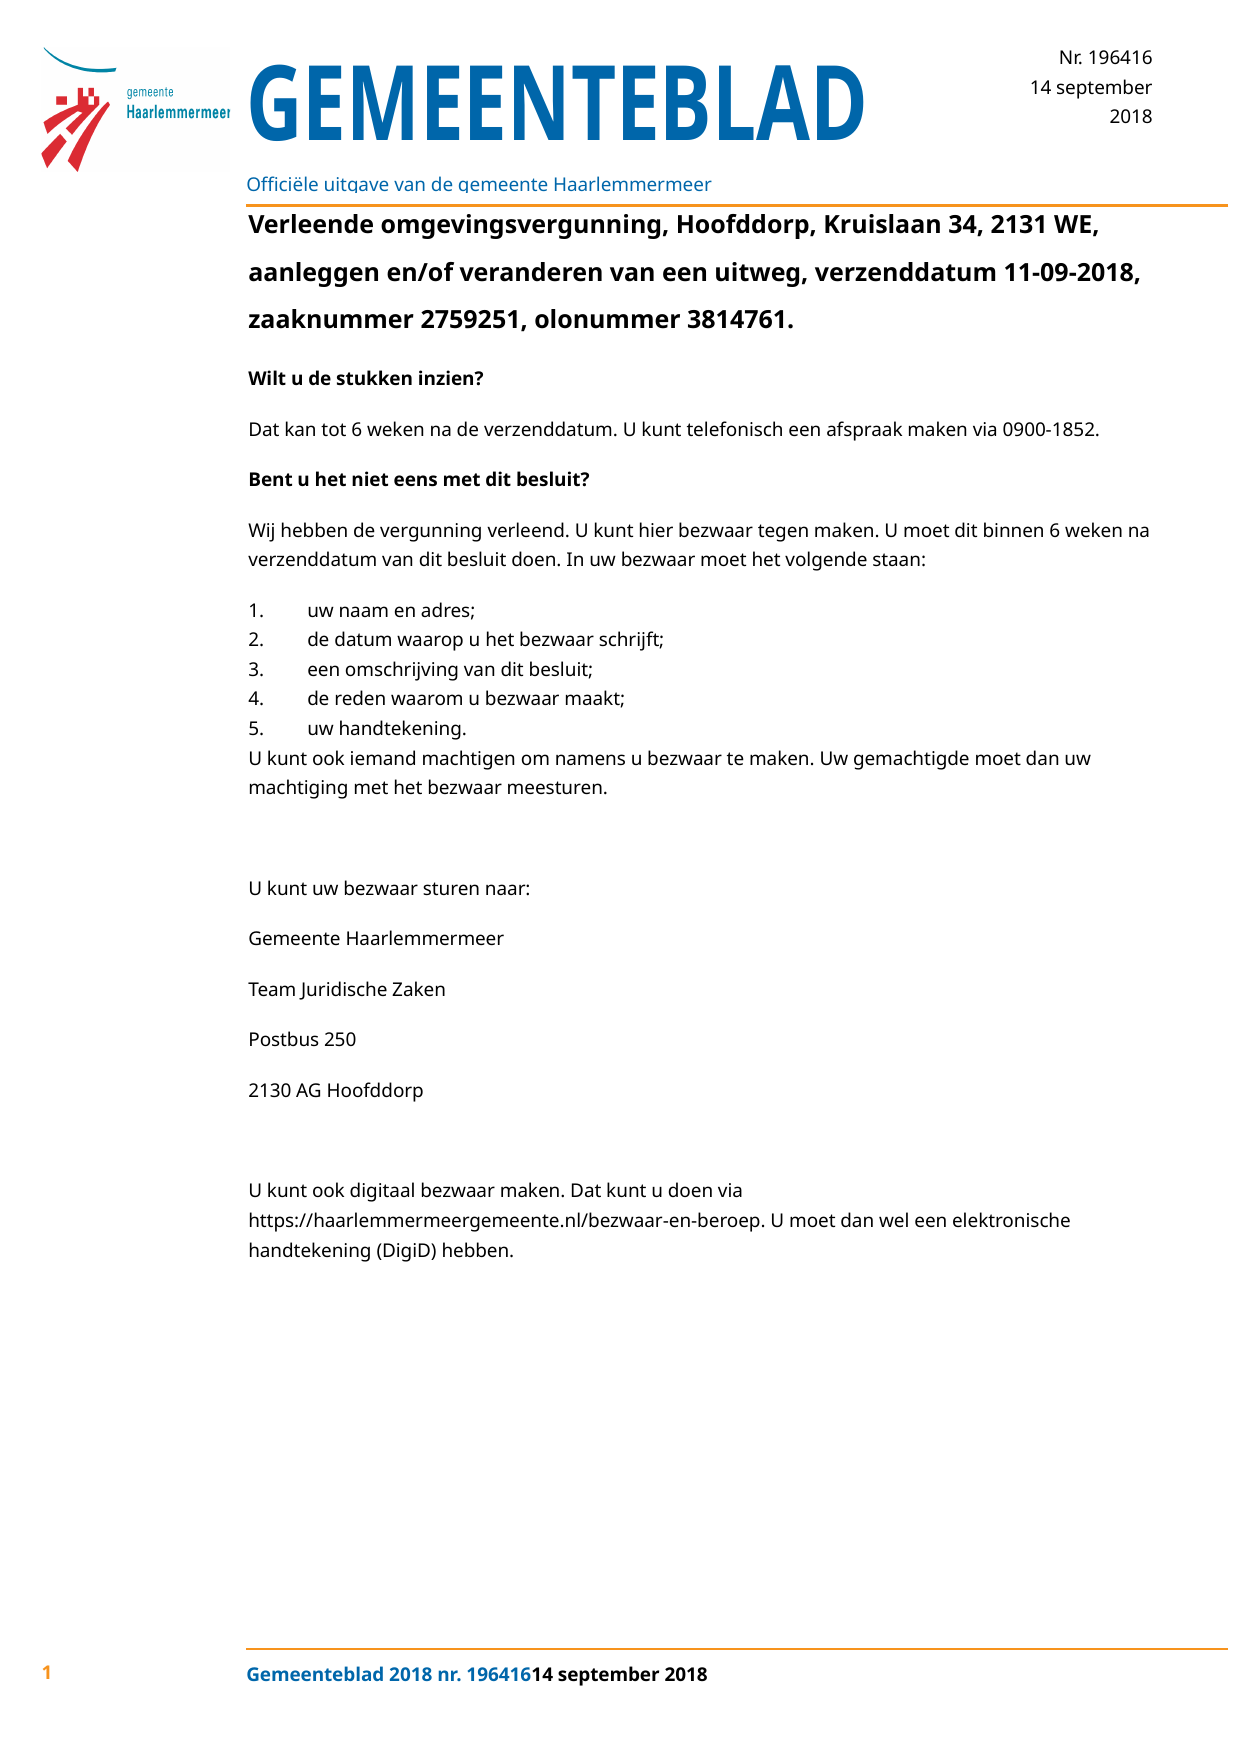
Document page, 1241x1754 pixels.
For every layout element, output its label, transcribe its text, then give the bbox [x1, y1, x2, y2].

text Postbus 250 [248, 1026, 1152, 1052]
picture [41, 47, 231, 172]
text Verleende omgevingsvergunning, Hoofddorp, Kruislaan 34, 2131 WE, aanleggen en/of veranderen van een uitweg, verzenddatum 11-09-2018, zaaknummer 2759251, olonummer 3814761. [248, 207, 1152, 336]
text Wij hebben de vergunning verleend. U kunt hier bezwaar tegen maken. U moet dit binnen 6 weken na verzenddatum van dit besluit doen. In uw bezwaar moet het volgende staan: [248, 517, 1152, 572]
text Wilt u de stukken inzien? [248, 366, 1152, 391]
text 2130 AG Hoofddorp [248, 1077, 1152, 1102]
list een omschrijving van dit besluit; [248, 656, 1152, 682]
text U kunt uw bezwaar sturen naar: [248, 875, 1152, 901]
list de reden waarom u bezwaar maakt; [248, 686, 1152, 711]
list uw naam en adres; [248, 597, 1152, 622]
text Team Juridische Zaken [248, 976, 1152, 1002]
text Bent u het niet eens met dit besluit? [248, 466, 1152, 492]
list de datum waarop u het bezwaar schrijft; [248, 626, 1152, 652]
text U kunt ook iemand machtigen om namens u bezwaar te maken. Uw gemachtigde moet dan uw machtiging met het bezwaar meesturen. [248, 745, 1152, 800]
text Dat kan tot 6 weken na de verzenddatum. U kunt telefonisch een afspraak maken via 0900-1852. [248, 416, 1152, 442]
list uw handtekening. [248, 715, 1152, 741]
text U kunt ook digitaal bezwaar maken. Dat kunt u doen via https://haarlemmermeergemeente.nl/bezwaar-en-beroep. U moet dan wel een elektronische handtekening (DigiD) hebben. [248, 1178, 1152, 1262]
text Gemeente Haarlemmermeer [248, 926, 1152, 951]
